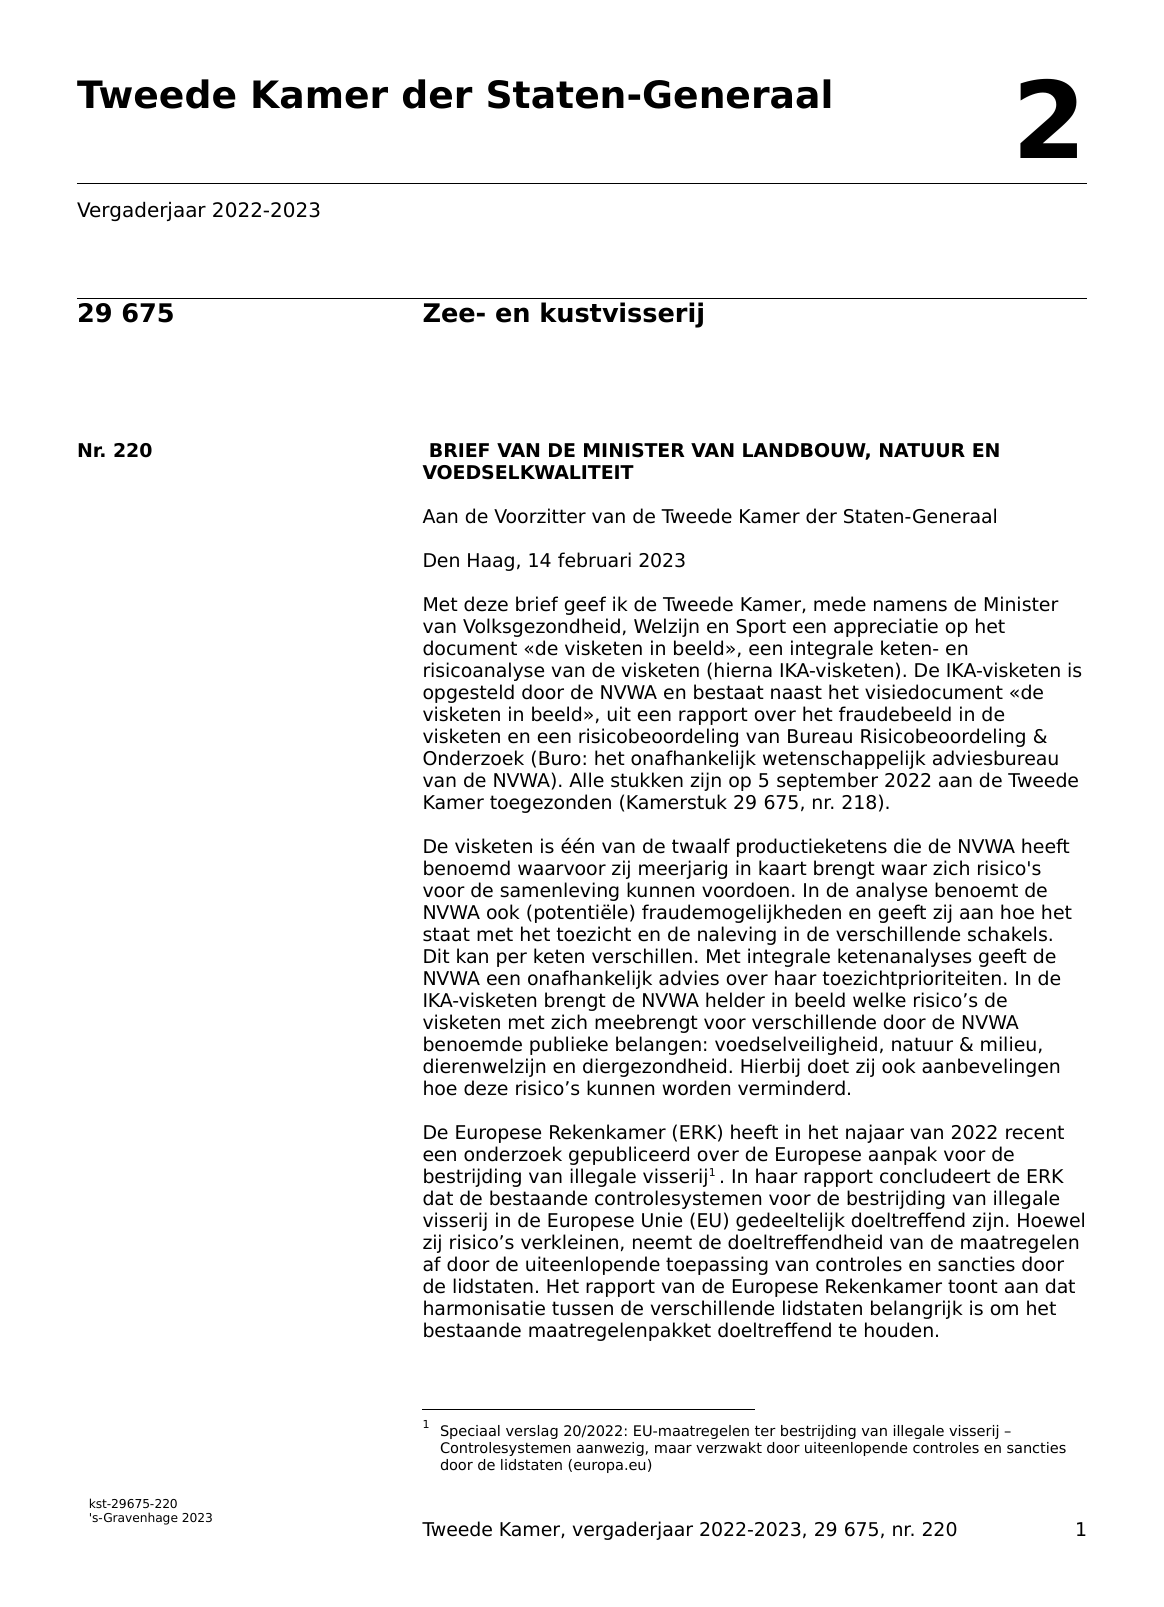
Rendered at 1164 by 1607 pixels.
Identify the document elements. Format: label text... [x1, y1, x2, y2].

text Aan de Voorzitter van de Tweede Kamer der Staten-Generaal [422, 506, 1087, 528]
text De Europese Rekenkamer (ERK) heeft in het najaar van 2022 recent een onderzoek gepubliceerd over de Europese aanpak voor de bestrijding van illegale visserij. In haar rapport concludeert de ERK dat de bestaande controlesystemen voor de bestrijding van illegale visserij in de Europese Unie (EU) gedeeltelijk doeltreffend zijn. Hoewel zij risico’s verkleinen, neemt de doeltreffendheid van de maatregelen af door de uiteenlopende toepassing van controles en sancties door de lidstaten. Het rapport van de Europese Rekenkamer toont aan dat harmonisatie tussen de verschillende lidstaten belangrijk is om het bestaande maatregelenpakket doeltreffend te houden. [422, 1122, 1087, 1342]
table_header Tweede Kamer der Staten-Generaal [77, 59, 886, 183]
text De visketen is één van de twaalf productieketens die de NVWA heeft benoemd waarvoor zij meerjarig in kaart brengt waar zich risico's voor de samenleving kunnen voordoen. In de analyse benoemt de NVWA ook (potentiële) fraudemogelijkheden en geeft zij aan hoe het staat met het toezicht en de naleving in de verschillende schakels. Dit kan per keten verschillen. Met integrale ketenanalyses geeft de NVWA een onafhankelijk advies over haar toezichtprioriteiten. In de IKA-visketen brengt de NVWA helder in beeld welke risico’s de visketen met zich meebrengt voor verschillende door de NVWA benoemde publieke belangen: voedselveiligheid, natuur & milieu, dierenwelzijn en diergezondheid. Hierbij doet zij ook aanbevelingen hoe deze risico’s kunnen worden verminderd. [422, 836, 1087, 1100]
text 's-Gravenhage 2023 [88, 1511, 323, 1525]
subtitle 29 675 Zee- en kustvisserij [77, 299, 1087, 329]
text Speciaal verslag 20/2022: EU-maatregelen ter bestrijding van illegale visserij – Controlesystemen aanwezig, maar verzwakt door uiteenlopende controles en sancties door de lidstaten (europa.eu) [422, 1418, 1087, 1474]
table_header 2 [886, 59, 1087, 183]
table_cell Vergaderjaar 2022-2023 [77, 184, 1087, 298]
text kst-29675-220 [88, 1497, 323, 1511]
text Met deze brief geef ik de Tweede Kamer, mede namens de Minister van Volksgezondheid, Welzijn en Sport een appreciatie op het document «de visketen in beeld», een integrale keten- en risicoanalyse van de visketen (hierna IKA-visketen). De IKA-visketen is opgesteld door de NVWA en bestaat naast het visiedocument «de visketen in beeld», uit een rapport over het fraudebeeld in de visketen en een risicobeoordeling van Bureau Risicobeoordeling & Onderzoek (Buro: het onafhankelijk wetenschappelijk adviesbureau van de NVWA). Alle stukken zijn op 5 september 2022 aan de Tweede Kamer toegezonden (Kamerstuk 29 675, nr. 218). [422, 594, 1087, 814]
text Den Haag, 14 februari 2023 [422, 550, 1087, 572]
subtitle Nr. 220 BRIEF VAN DE MINISTER VAN LANDBOUW, NATUUR EN VOEDSELKWALITEIT [77, 440, 1087, 484]
